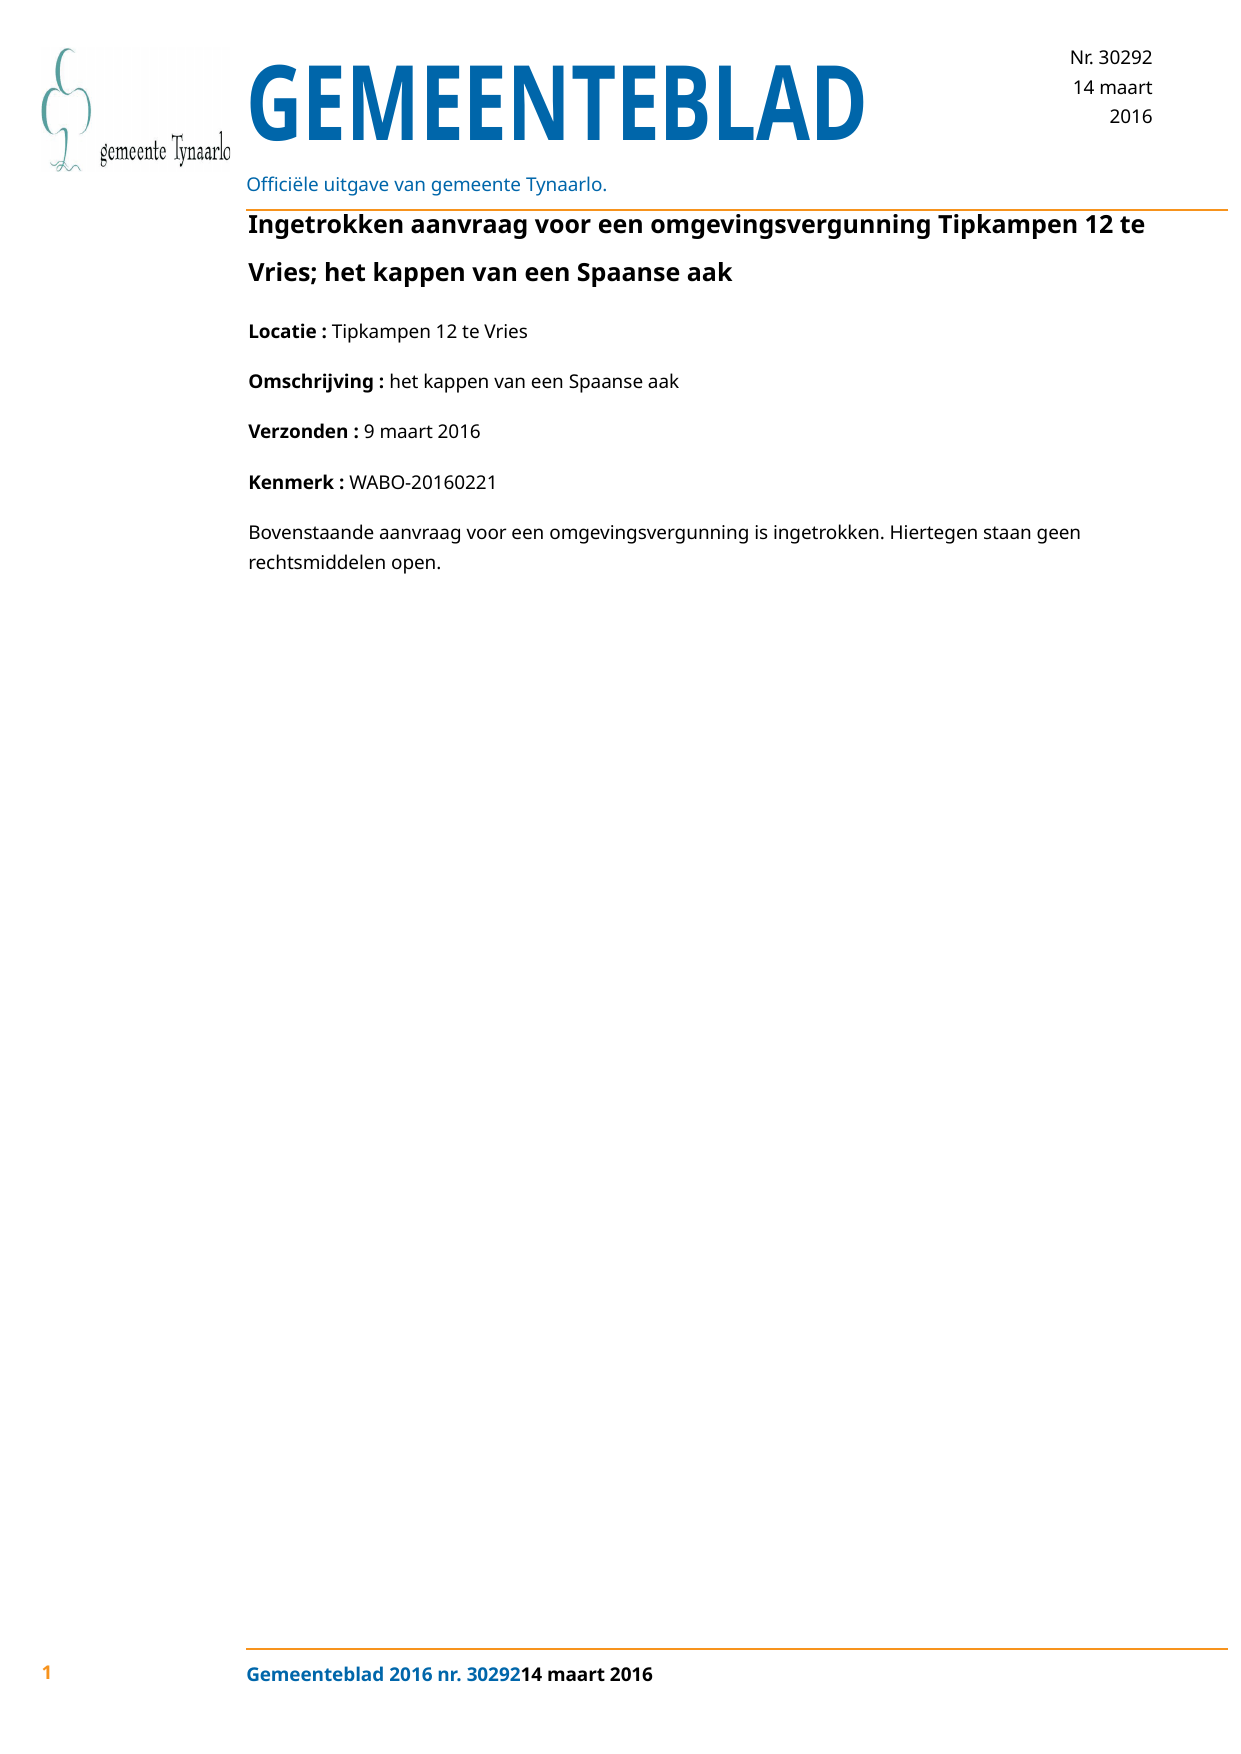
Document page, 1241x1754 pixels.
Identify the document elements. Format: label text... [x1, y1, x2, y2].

picture [41, 47, 231, 172]
text Locatie : Tipkampen 12 te Vries [248, 318, 1152, 344]
text Ingetrokken aanvraag voor een omgevingsvergunning Tipkampen 12 te Vries; het kappen van een Spaanse aak [248, 211, 1152, 288]
text Kenmerk : WABO-20160221 [248, 469, 1152, 495]
text Verzonden : 9 maart 2016 [248, 419, 1152, 444]
text Omschrijving : het kappen van een Spaanse aak [248, 368, 1152, 394]
text Bovenstaande aanvraag voor een omgevingsvergunning is ingetrokken. Hiertegen staan geen rechtsmiddelen open. [248, 519, 1152, 575]
